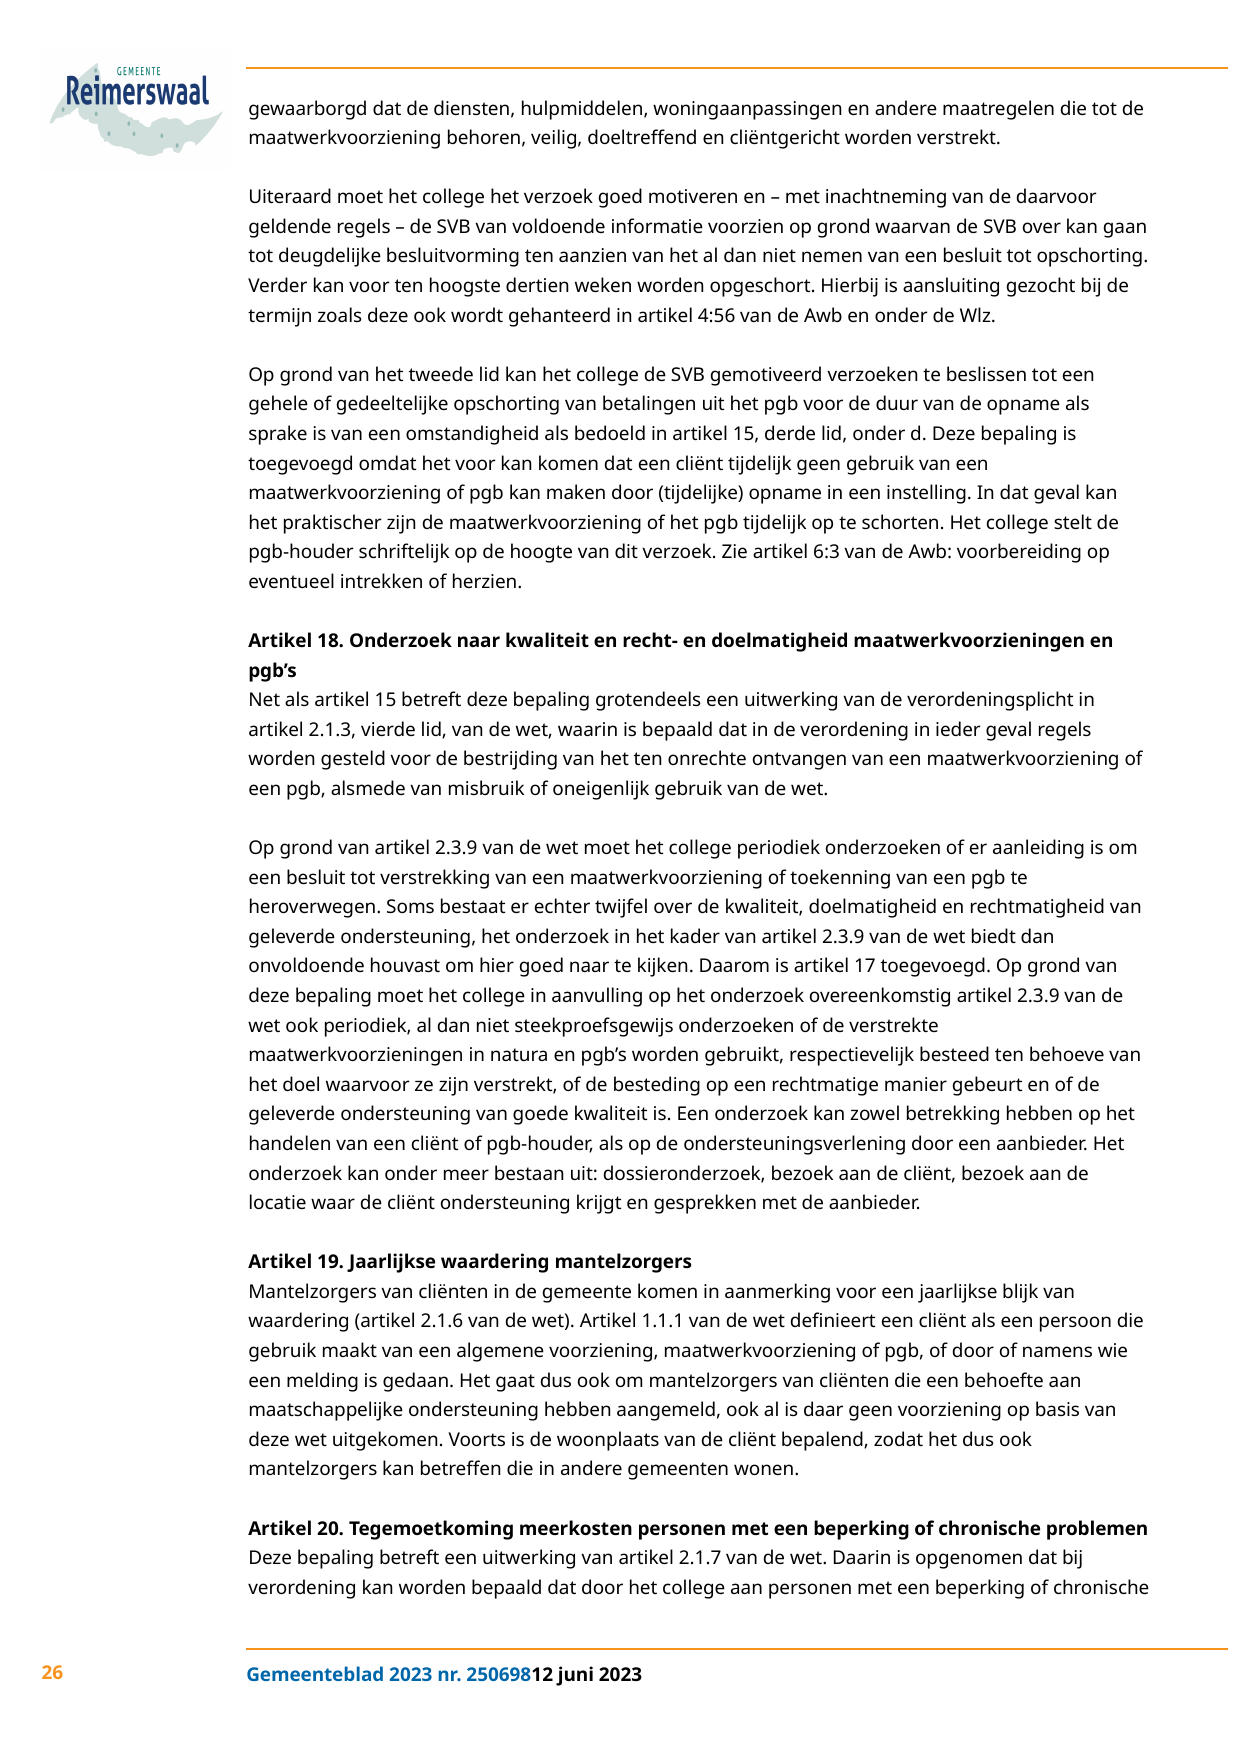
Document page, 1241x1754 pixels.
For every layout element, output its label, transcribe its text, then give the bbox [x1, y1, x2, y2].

text Artikel 20. Tegemoetkoming meerkosten personen met een beperking of chronische problemen [248, 1515, 1152, 1541]
text Artikel 19. Jaarlijkse waardering mantelzorgers [248, 1248, 1152, 1274]
text Artikel 18. Onderzoek naar kwaliteit en recht- en doelmatigheid maatwerkvoorzieningen en pgb’s [248, 627, 1152, 683]
text Mantelzorgers van cliënten in de gemeente komen in aanmerking voor een jaarlijkse blijk van waardering (artikel 2.1.6 van de wet). Artikel 1.1.1 van de wet definieert een cliënt als een persoon die gebruik maakt van een algemene voorziening, maatwerkvoorziening of pgb, of door of namens wie een melding is gedaan. Het gaat dus ook om mantelzorgers van cliënten die een behoefte aan maatschappelijke ondersteuning hebben aangemeld, ook al is daar geen voorziening op basis van deze wet uitgekomen. Voorts is de woonplaats van de cliënt bepalend, zodat het dus ook mantelzorgers kan betreffen die in andere gemeenten wonen. [248, 1278, 1152, 1481]
text Op grond van artikel 2.3.9 van de wet moet het college periodiek onderzoeken of er aanleiding is om een besluit tot verstrekking van een maatwerkvoorziening of toekenning van een pgb te heroverwegen. Soms bestaat er echter twijfel over de kwaliteit, doelmatigheid en rechtmatigheid van geleverde ondersteuning, het onderzoek in het kader van artikel 2.3.9 van de wet biedt dan onvoldoende houvast om hier goed naar te kijken. Daarom is artikel 17 toegevoegd. Op grond van deze bepaling moet het college in aanvulling op het onderzoek overeenkomstig artikel 2.3.9 van de wet ook periodiek, al dan niet steekproefsgewijs onderzoeken of de verstrekte maatwerkvoorzieningen in natura en pgb’s worden gebruikt, respectievelijk besteed ten behoeve van het doel waarvoor ze zijn verstrekt, of de besteding op een rechtmatige manier gebeurt en of de geleverde ondersteuning van goede kwaliteit is. Een onderzoek kan zowel betrekking hebben op het handelen van een cliënt of pgb-houder, als op de ondersteuningsverlening door een aanbieder. Het onderzoek kan onder meer bestaan uit: dossieronderzoek, bezoek aan de cliënt, bezoek aan de locatie waar de cliënt ondersteuning krijgt en gesprekken met de aanbieder. [248, 834, 1152, 1215]
text Deze bepaling betreft een uitwerking van artikel 2.1.7 van de wet. Daarin is opgenomen dat bij verordening kan worden bepaald dat door het college aan personen met een beperking of chronische [248, 1544, 1152, 1600]
text gewaarborgd dat de diensten, hulpmiddelen, woningaanpassingen en andere maatregelen die tot de maatwerkvoorziening behoren, veilig, doeltreffend en cliëntgericht worden verstrekt. [248, 95, 1152, 150]
text Uiteraard moet het college het verzoek goed motiveren en – met inachtneming van de daarvoor geldende regels – de SVB van voldoende informatie voorzien op grond waarvan de SVB over kan gaan tot deugdelijke besluitvorming ten aanzien van het al dan niet nemen van een besluit tot opschorting. [248, 183, 1152, 268]
picture [41, 47, 231, 172]
text Verder kan voor ten hoogste dertien weken worden opgeschort. Hierbij is aansluiting gezocht bij de termijn zoals deze ook wordt gehanteerd in artikel 4:56 van de Awb en onder de Wlz. [248, 272, 1152, 328]
text Net als artikel 15 betreft deze bepaling grotendeels een uitwerking van de verordeningsplicht in artikel 2.1.3, vierde lid, van de wet, waarin is bepaald dat in de verordening in ieder geval regels worden gesteld voor de bestrijding van het ten onrechte ontvangen van een maatwerkvoorziening of een pgb, alsmede van misbruik of oneigenlijk gebruik van de wet. [248, 686, 1152, 801]
text Op grond van het tweede lid kan het college de SVB gemotiveerd verzoeken te beslissen tot een gehele of gedeeltelijke opschorting van betalingen uit het pgb voor de duur van de opname als sprake is van een omstandigheid als bedoeld in artikel 15, derde lid, onder d. Deze bepaling is toegevoegd omdat het voor kan komen dat een cliënt tijdelijk geen gebruik van een maatwerkvoorziening of pgb kan maken door (tijdelijke) opname in een instelling. In dat geval kan het praktischer zijn de maatwerkvoorziening of het pgb tijdelijk op te schorten. Het college stelt de pgb-houder schriftelijk op de hoogte van dit verzoek. Zie artikel 6:3 van de Awb: voorbereiding op eventueel intrekken of herzien. [248, 361, 1152, 594]
